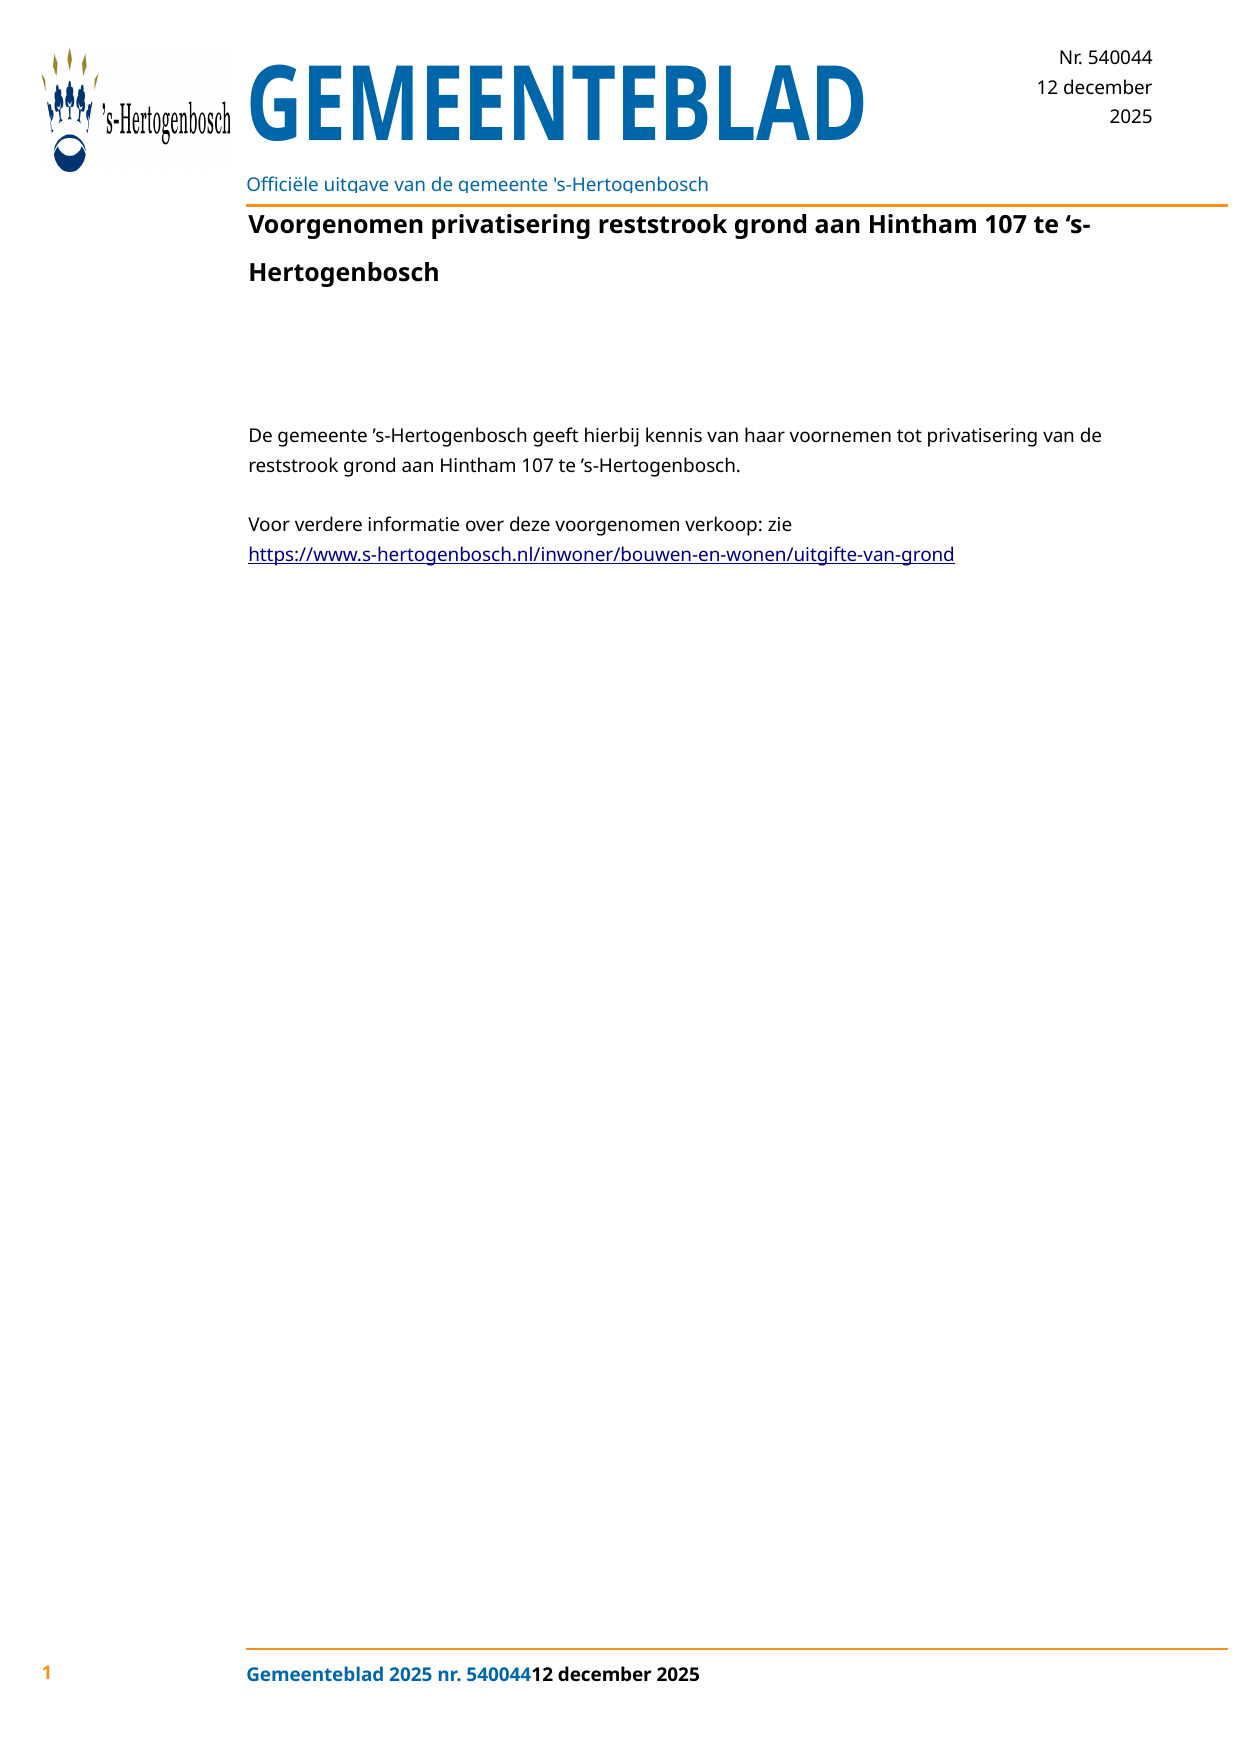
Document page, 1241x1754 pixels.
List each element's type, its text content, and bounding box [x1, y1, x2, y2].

picture [41, 47, 231, 172]
text De gemeente ’s-Hertogenbosch geeft hierbij kennis van haar voornemen tot privatisering van de reststrook grond aan Hintham 107 te ’s-Hertogenbosch. [248, 422, 1152, 478]
text Voor verdere informatie over deze voorgenomen verkoop: zie https://www.s-hertogenbosch.nl/inwoner/bouwen-en-wonen/uitgifte-van-grond [248, 511, 1152, 567]
text Voorgenomen privatisering reststrook grond aan Hintham 107 te ‘s-Hertogenbosch [248, 207, 1152, 288]
